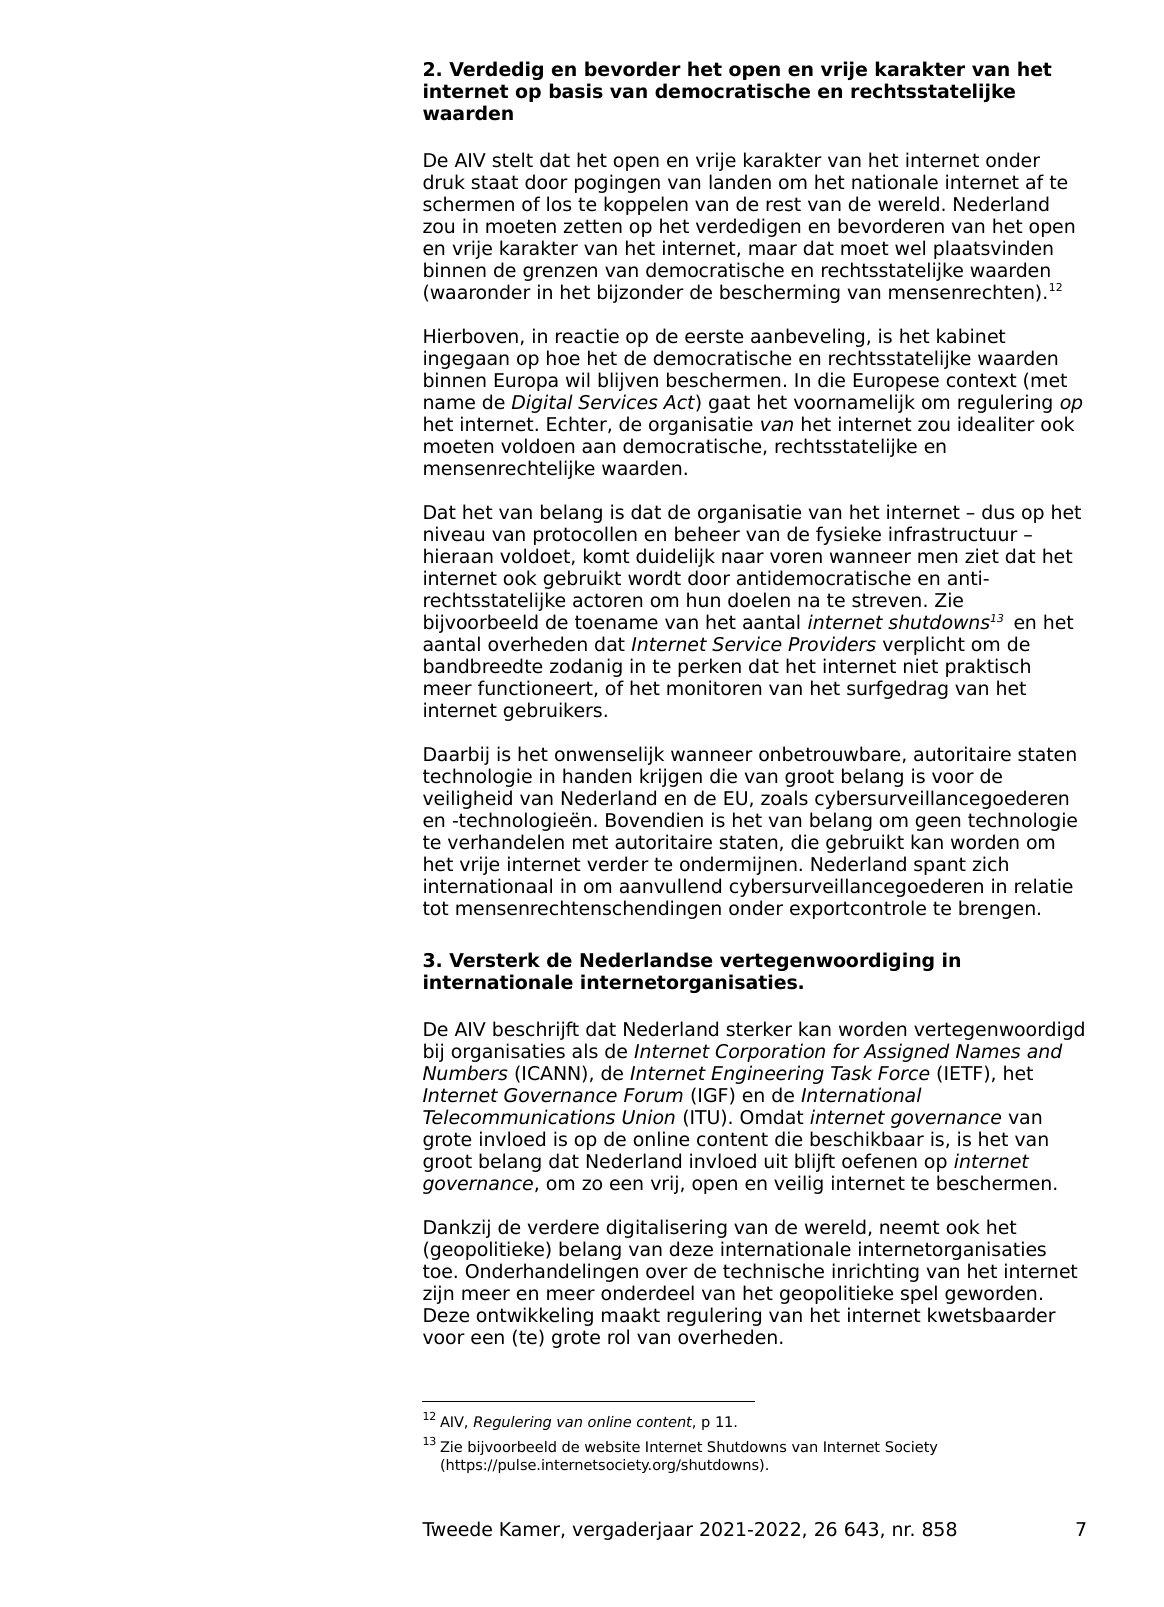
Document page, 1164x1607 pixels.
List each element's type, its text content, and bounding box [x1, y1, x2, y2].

text Daarbij is het onwenselijk wanneer onbetrouwbare, autoritaire staten technologie in handen krijgen die van groot belang is voor de veiligheid van Nederland en de EU, zoals cybersurveillancegoederen en -technologieën. Bovendien is het van belang om geen technologie te verhandelen met autoritaire staten, die gebruikt kan worden om het vrije internet verder te ondermijnen. Nederland spant zich internationaal in om aanvullend cybersurveillancegoederen in relatie tot mensenrechtenschendingen onder exportcontrole te brengen. [422, 744, 1087, 920]
text Dankzij de verdere digitalisering van de wereld, neemt ook het (geopolitieke) belang van deze internationale internetorganisaties toe. Onderhandelingen over de technische inrichting van het internet zijn meer en meer onderdeel van het geopolitieke spel geworden. Deze ontwikkeling maakt regulering van het internet kwetsbaarder voor een (te) grote rol van overheden. [422, 1217, 1087, 1349]
text Dat het van belang is dat de organisatie van het internet – dus op het niveau van protocollen en beheer van de fysieke infrastructuur – hieraan voldoet, komt duidelijk naar voren wanneer men ziet dat het internet ook gebruikt wordt door antidemocratische en anti-rechtsstatelijke actoren om hun doelen na te streven. Zie bijvoorbeeld de toename van het aantal internet shutdowns en het aantal overheden dat Internet Service Providers verplicht om de bandbreedte zodanig in te perken dat het internet niet praktisch meer functioneert, of het monitoren van het surfgedrag van het internet gebruikers. [422, 502, 1087, 722]
text Hierboven, in reactie op de eerste aanbeveling, is het kabinet ingegaan op hoe het de democratische en rechtsstatelijke waarden binnen Europa wil blijven beschermen. In die Europese context (met name de Digital Services Act) gaat het voornamelijk om regulering op het internet. Echter, de organisatie van het internet zou idealiter ook moeten voldoen aan democratische, rechtsstatelijke en mensenrechtelijke waarden. [422, 326, 1087, 480]
text Zie bijvoorbeeld de website Internet Shutdowns van Internet Society (https://pulse.internetsociety.org/shutdowns). [422, 1435, 1087, 1474]
subtitle 2. Verdedig en bevorder het open en vrije karakter van het internet op basis van democratische en rechtsstatelijke waarden [422, 59, 1087, 125]
subtitle 3. Versterk de Nederlandse vertegenwoordiging in internationale internetorganisaties. [422, 950, 1087, 994]
text De AIV stelt dat het open en vrije karakter van het internet onder druk staat door pogingen van landen om het nationale internet af te schermen of los te koppelen van de rest van de wereld. Nederland zou in moeten zetten op het verdedigen en bevorderen van het open en vrije karakter van het internet, maar dat moet wel plaatsvinden binnen de grenzen van democratische en rechtsstatelijke waarden (waaronder in het bijzonder de bescherming van mensenrechten). [422, 150, 1087, 304]
text AIV, Regulering van online content, p 11. [422, 1410, 1087, 1432]
text De AIV beschrijft dat Nederland sterker kan worden vertegenwoordigd bij organisaties als de Internet Corporation for Assigned Names and Numbers (ICANN), de Internet Engineering Task Force (IETF), het Internet Governance Forum (IGF) en de International Telecommunications Union (ITU). Omdat internet governance van grote invloed is op de online content die beschikbaar is, is het van groot belang dat Nederland invloed uit blijft oefenen op internet governance, om zo een vrij, open en veilig internet te beschermen. [422, 1019, 1087, 1195]
